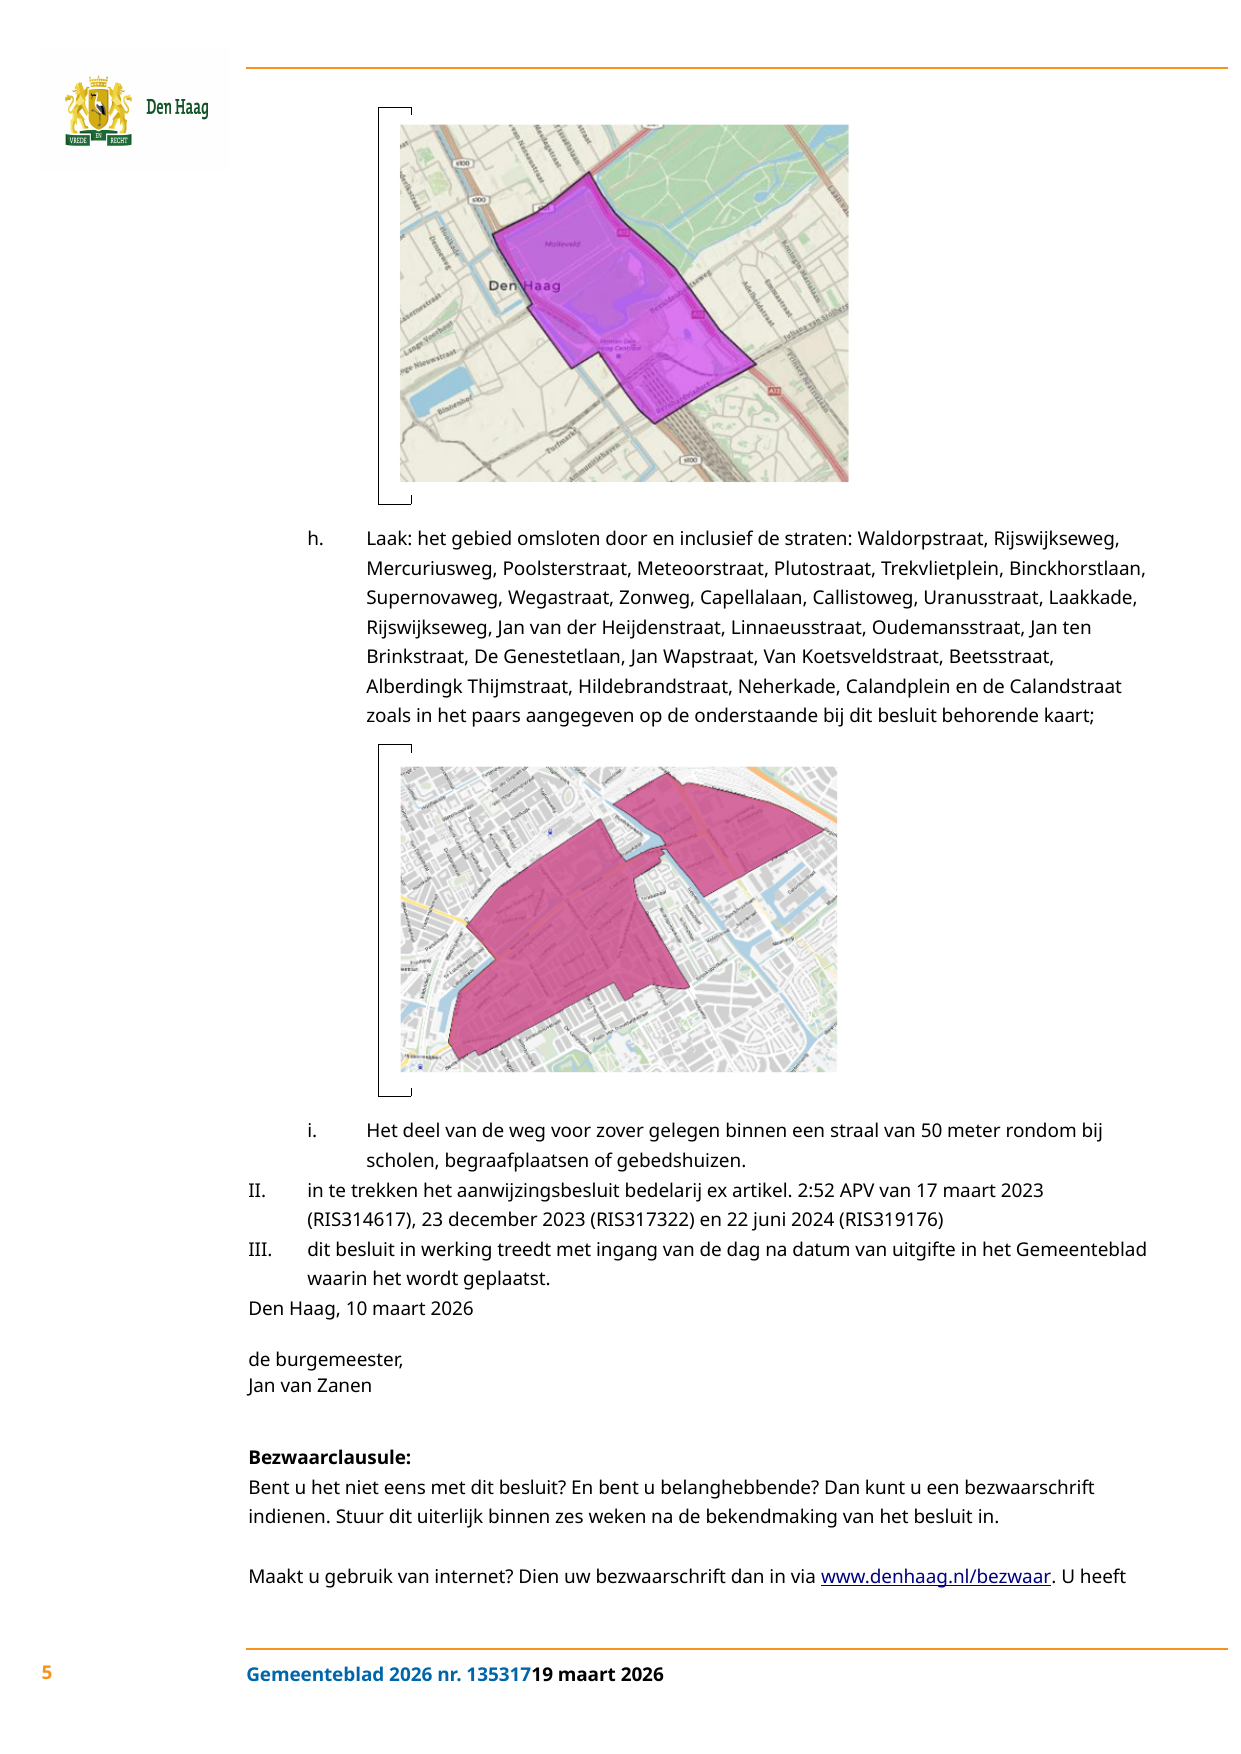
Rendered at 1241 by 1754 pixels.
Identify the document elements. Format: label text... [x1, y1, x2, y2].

text Den Haag, 10 maart 2026 [248, 1295, 1152, 1321]
list Laak: het gebied omsloten door en inclusief de straten: Waldorpstraat, Rijswijkseweg, Mercuriusweg, Poolsterstraat, Meteoorstraat, Plutostraat, Trekvlietplein, Binckhorstlaan, Supernovaweg, Wegastraat, Zonweg, Capellalaan, Callistoweg, Uranusstraat, Laakkade, Rijswijkseweg, Jan van der Heijdenstraat, Linnaeusstraat, Oudemansstraat, Jan ten Brinkstraat, De Genestetlaan, Jan Wapstraat, Van Koetsveldstraat, Beetsstraat, Alberdingk Thijmstraat, Hildebrandstraat, Neherkade, Calandplein en de Calandstraat zoals in het paars aangegeven op de onderstaande bij dit besluit behorende kaart; [307, 525, 1152, 728]
text de burgemeester, [248, 1347, 1152, 1372]
text Jan van Zanen [248, 1372, 1152, 1398]
list Het deel van de weg voor zover gelegen binnen een straal van 50 meter rondom bij scholen, begraafplaatsen of gebedshuizen. [307, 1118, 1152, 1173]
list in te trekken het aanwijzingsbesluit bedelarij ex artikel. 2:52 APV van 17 maart 2023 (RIS314617), 23 december 2023 (RIS317322) en 22 juni 2024 (RIS319176) [248, 1177, 1152, 1232]
text Bent u het niet eens met dit besluit? En bent u belanghebbende? Dan kunt u een bezwaarschrift indienen. Stuur dit uiterlijk binnen zes weken na de bekendmaking van het besluit in. [248, 1474, 1152, 1529]
list dit besluit in werking treedt met ingang van de dag na datum van uitgifte in het Gemeenteblad waarin het wordt geplaatst. [248, 1236, 1152, 1291]
picture [387, 115, 854, 495]
text Bezwaarclausule: [248, 1444, 1152, 1470]
picture [387, 753, 854, 1088]
text Maakt u gebruik van internet? Dien uw bezwaarschrift dan in via www.denhaag.nl/bezwaar. U heeft [248, 1563, 1152, 1589]
picture [41, 47, 231, 172]
